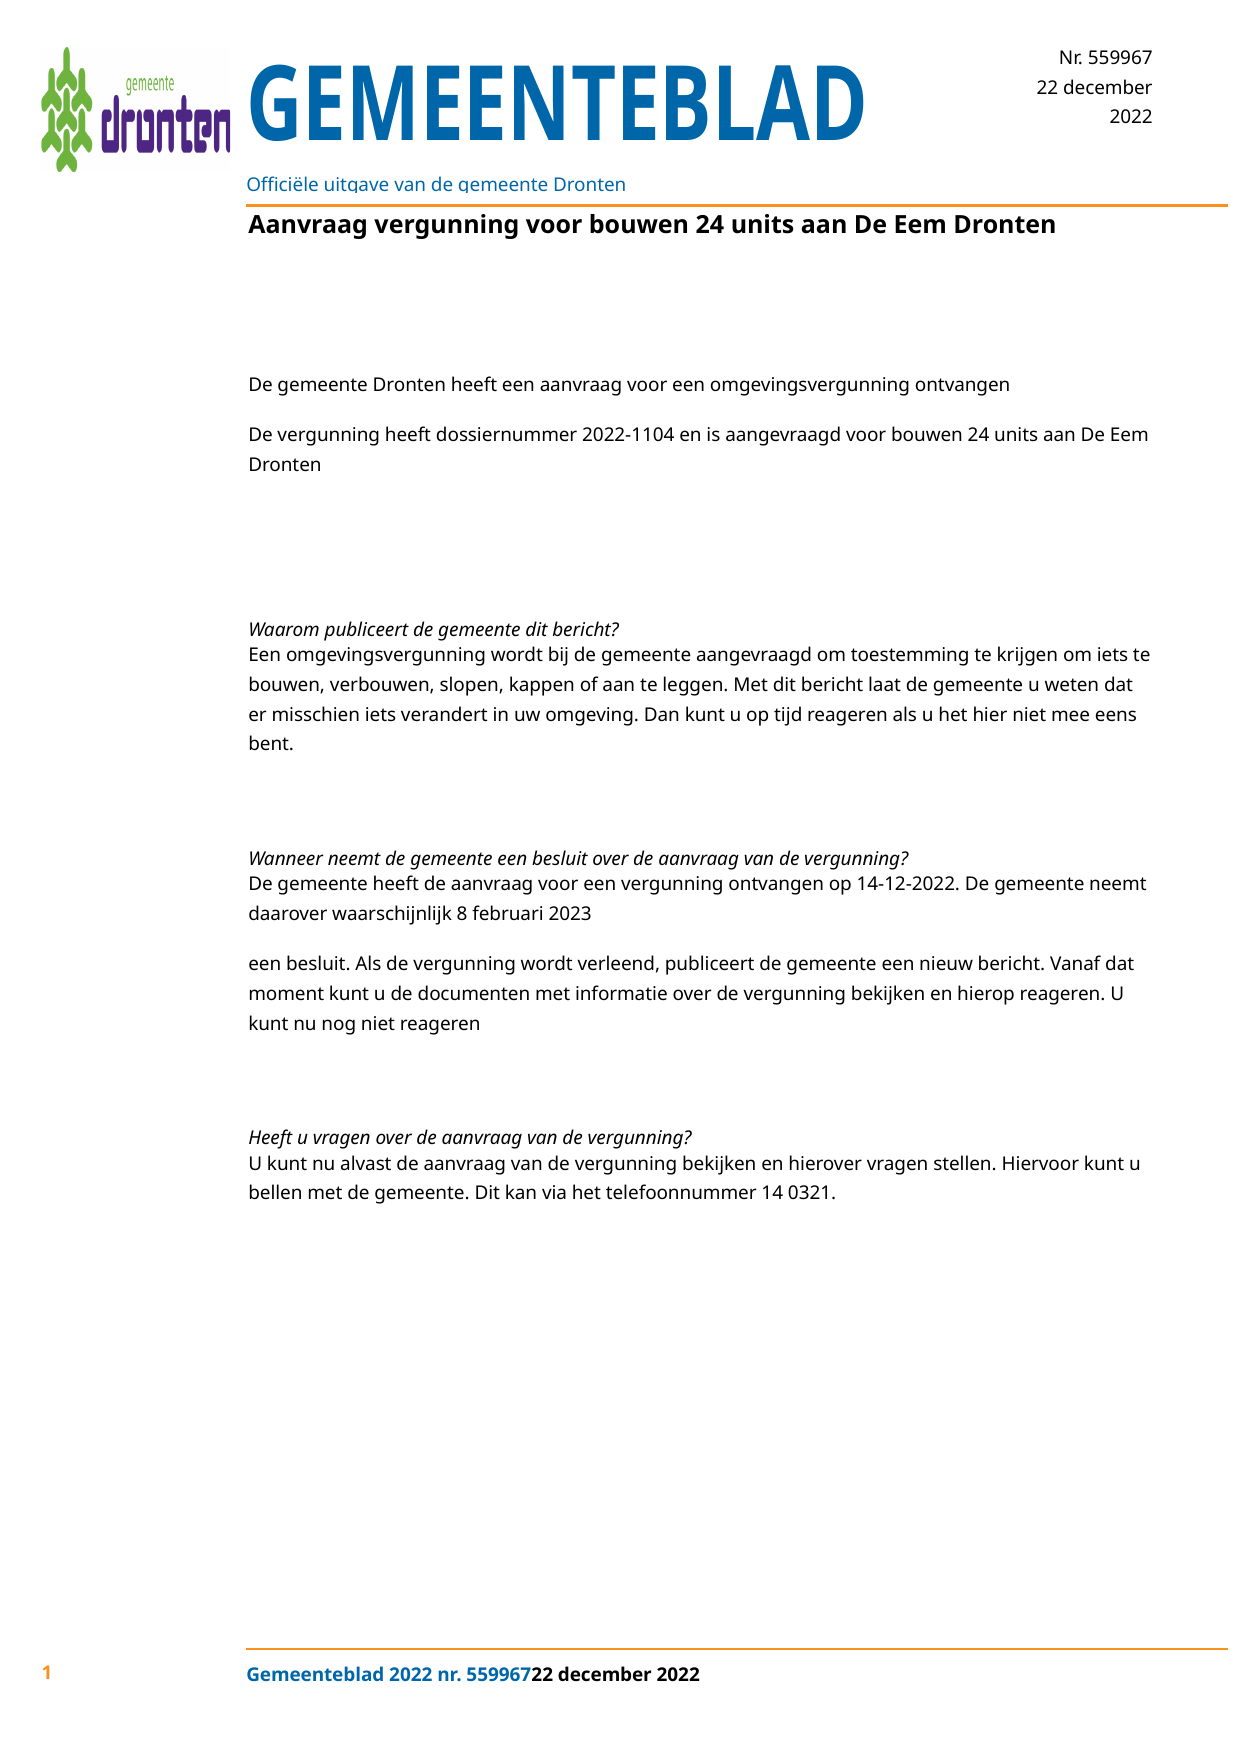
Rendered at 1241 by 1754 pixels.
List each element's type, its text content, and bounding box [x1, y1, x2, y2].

text Waarom publiceert de gemeente dit bericht? [248, 616, 1152, 642]
text een besluit. Als de vergunning wordt verleend, publiceert de gemeente een nieuw bericht. Vanaf dat moment kunt u de documenten met informatie over de vergunning bekijken en hierop reageren. U kunt nu nog niet reageren [248, 951, 1152, 1035]
text Heeft u vragen over de aanvraag van de vergunning? [248, 1124, 1152, 1150]
picture [41, 47, 231, 172]
text U kunt nu alvast de aanvraag van de vergunning bekijken en hierover vragen stellen. Hiervoor kunt u bellen met de gemeente. Dit kan via het telefoonnummer 14 0321. [248, 1150, 1152, 1205]
text De vergunning heeft dossiernummer 2022-1104 en is aangevraagd voor bouwen 24 units aan De Eem Dronten [248, 422, 1152, 477]
text De gemeente Dronten heeft een aanvraag voor een omgevingsvergunning ontvangen [248, 371, 1152, 397]
text Aanvraag vergunning voor bouwen 24 units aan De Eem Dronten [248, 207, 1152, 241]
text De gemeente heeft de aanvraag voor een vergunning ontvangen op 14-12-2022. De gemeente neemt daarover waarschijnlijk 8 februari 2023 [248, 871, 1152, 926]
text Een omgevingsvergunning wordt bij de gemeente aangevraagd om toestemming te krijgen om iets te bouwen, verbouwen, slopen, kappen of aan te leggen. Met dit bericht laat de gemeente u weten dat er misschien iets verandert in uw omgeving. Dan kunt u op tijd reageren als u het hier niet mee eens bent. [248, 642, 1152, 756]
text Wanneer neemt de gemeente een besluit over de aanvraag van de vergunning? [248, 845, 1152, 871]
